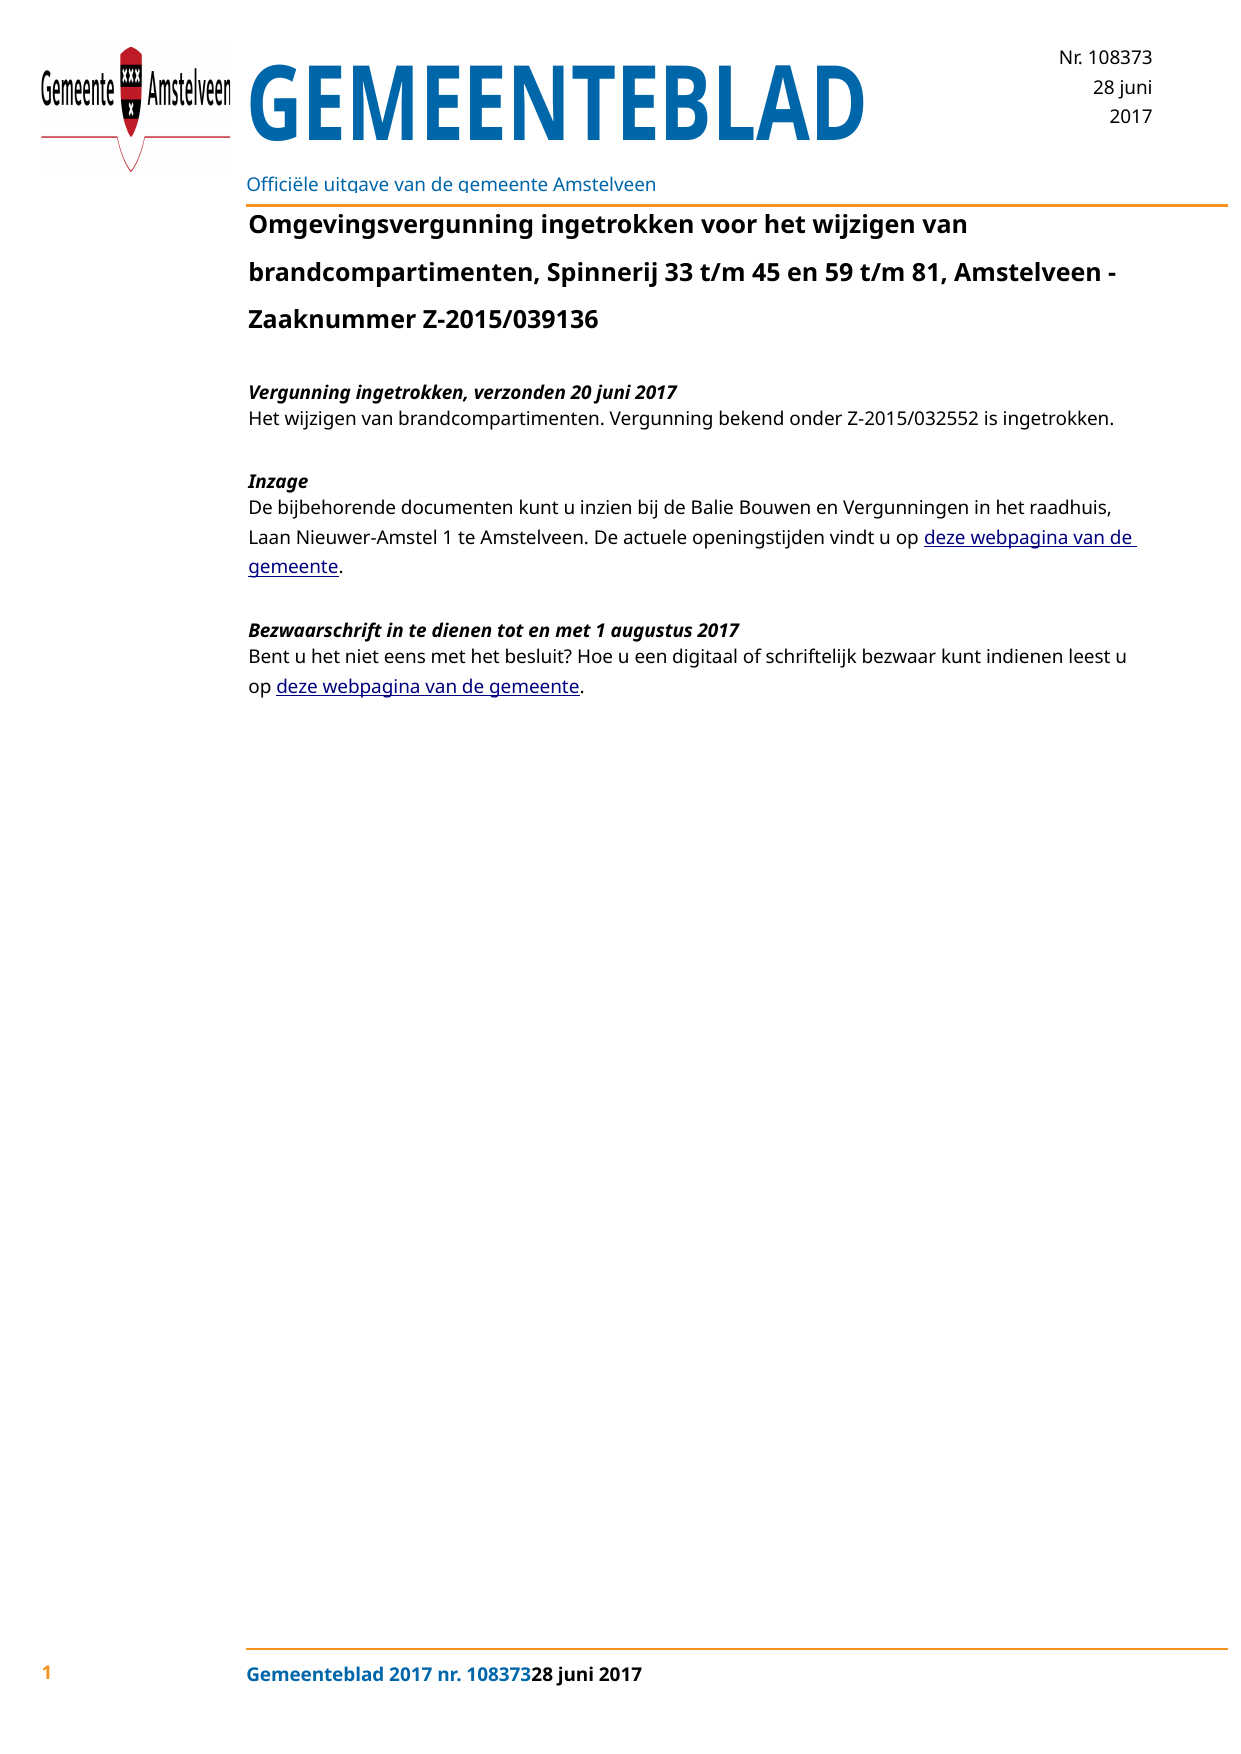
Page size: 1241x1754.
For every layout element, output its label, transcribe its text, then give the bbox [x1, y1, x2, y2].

text Vergunning ingetrokken, verzonden 20 juni 2017 [248, 379, 1152, 405]
text De bijbehorende documenten kunt u inzien bij de Balie Bouwen en Vergunningen in het raadhuis, Laan Nieuwer-Amstel 1 te Amstelveen. De actuele openingstijden vindt u op deze webpagina van de gemeente. [248, 494, 1152, 579]
text Inzage [248, 469, 1152, 494]
text Bezwaarschrift in te dienen tot en met 1 augustus 2017 [248, 618, 1152, 643]
text Het wijzigen van brandcompartimenten. Vergunning bekend onder Z-2015/032552 is ingetrokken. [248, 405, 1152, 431]
picture [41, 47, 231, 172]
text Bent u het niet eens met het besluit? Hoe u een digitaal of schriftelijk bezwaar kunt indienen leest u op deze webpagina van de gemeente. [248, 643, 1152, 699]
text Omgevingsvergunning ingetrokken voor het wijzigen van brandcompartimenten, Spinnerij 33 t/m 45 en 59 t/m 81, Amstelveen - Zaaknummer Z-2015/039136 [248, 207, 1152, 336]
